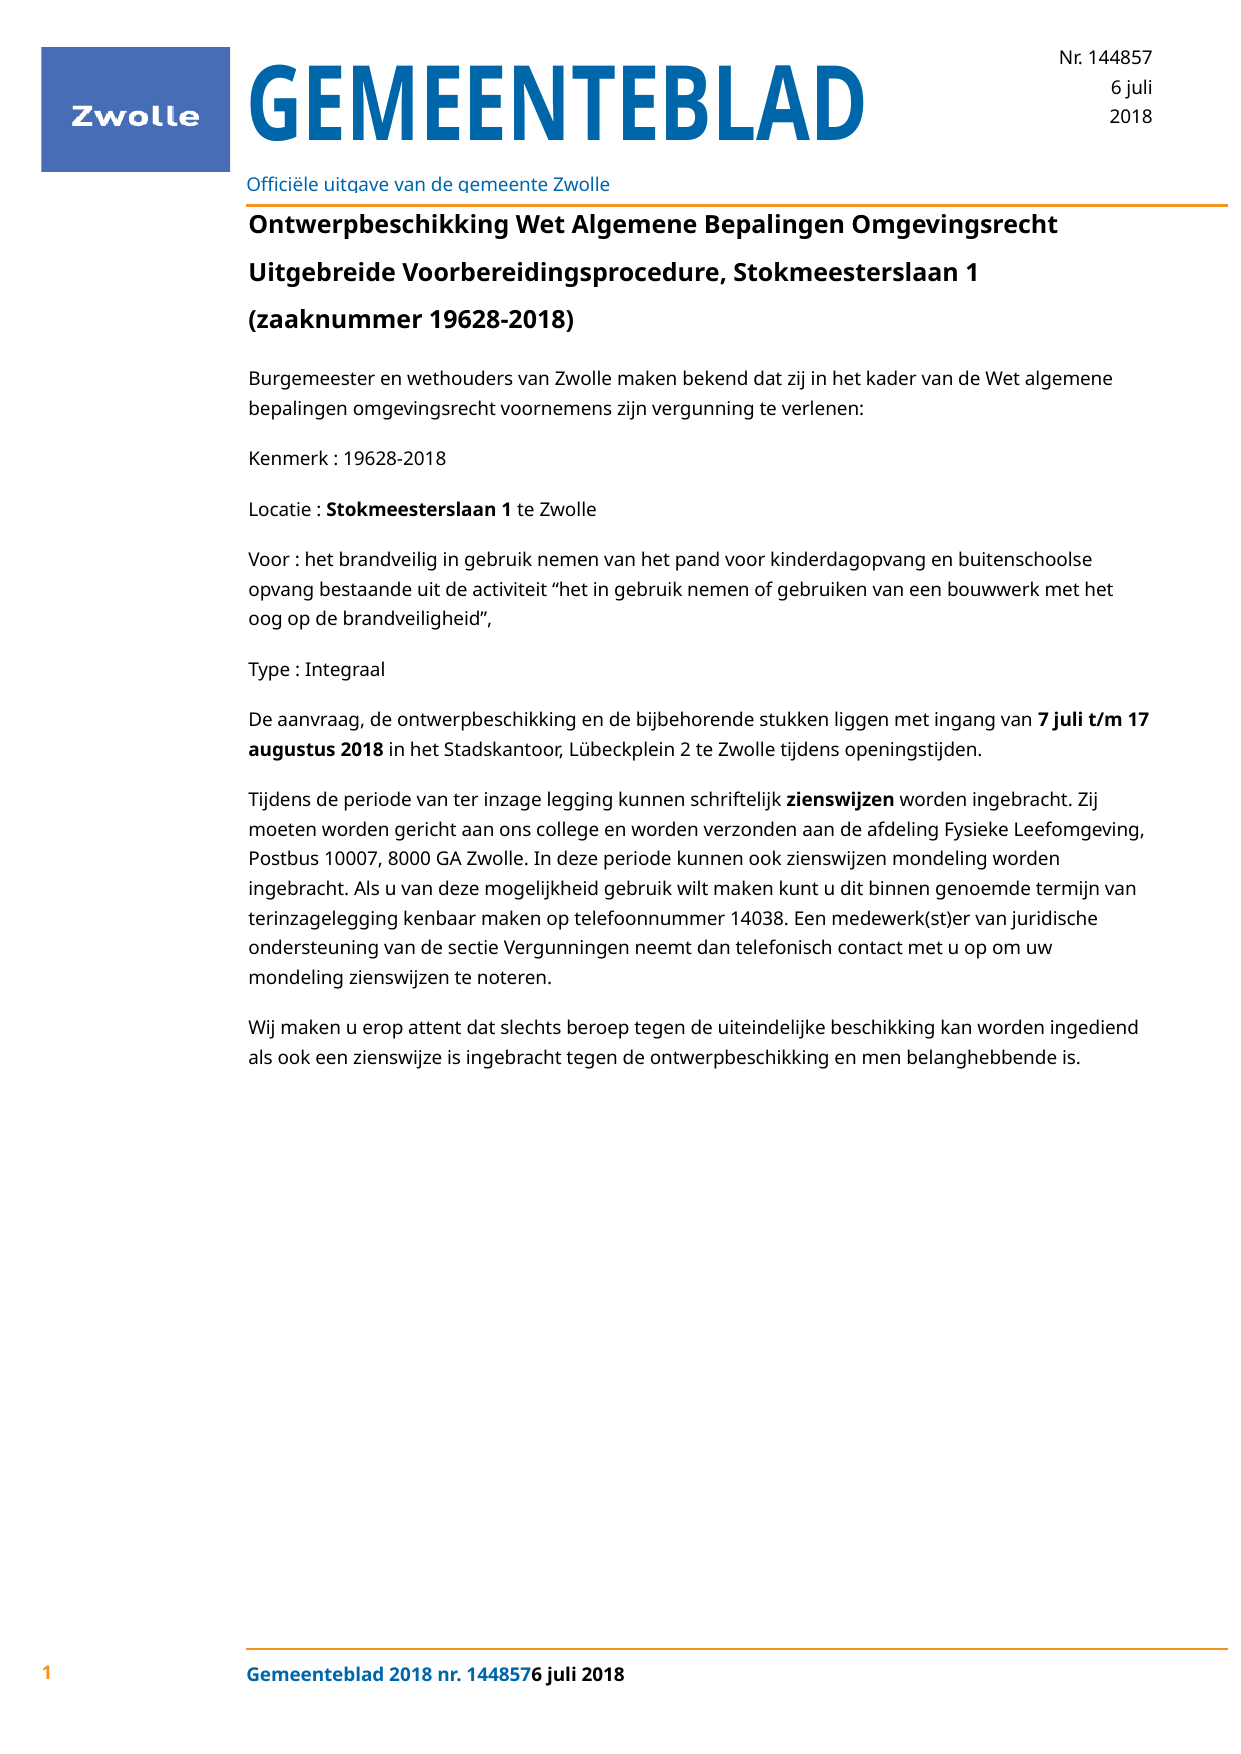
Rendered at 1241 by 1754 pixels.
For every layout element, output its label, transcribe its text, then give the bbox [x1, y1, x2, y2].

picture [41, 47, 231, 172]
text Wij maken u erop attent dat slechts beroep tegen de uiteindelijke beschikking kan worden ingediend als ook een zienswijze is ingebracht tegen de ontwerpbeschikking en men belanghebbende is. [248, 1014, 1152, 1069]
text De aanvraag, de ontwerpbeschikking en de bijbehorende stukken liggen met ingang van 7 juli t/m 17 augustus 2018 in het Stadskantoor, Lübeckplein 2 te Zwolle tijdens openingstijden. [248, 706, 1152, 762]
text Tijdens de periode van ter inzage legging kunnen schriftelijk zienswijzen worden ingebracht. Zij moeten worden gericht aan ons college en worden verzonden aan de afdeling Fysieke Leefomgeving, Postbus 10007, 8000 GA Zwolle. In deze periode kunnen ook zienswijzen mondeling worden ingebracht. Als u van deze mogelijkheid gebruik wilt maken kunt u dit binnen genoemde termijn van terinzagelegging kenbaar maken op telefoonnummer 14038. Een medewerk(st)er van juridische ondersteuning van de sectie Vergunningen neemt dan telefonisch contact met u op om uw mondeling zienswijzen te noteren. [248, 786, 1152, 989]
text Kenmerk : 19628-2018 [248, 446, 1152, 471]
text Type : Integraal [248, 656, 1152, 682]
text Burgemeester en wethouders van Zwolle maken bekend dat zij in het kader van de Wet algemene bepalingen omgevingsrecht voornemens zijn vergunning te verlenen: [248, 366, 1152, 421]
text Voor : het brandveilig in gebruik nemen van het pand voor kinderdagopvang en buitenschoolse opvang bestaande uit de activiteit “het in gebruik nemen of gebruiken van een bouwwerk met het oog op de brandveiligheid”, [248, 546, 1152, 631]
text Locatie : Stokmeesterslaan 1 te Zwolle [248, 496, 1152, 522]
text Ontwerpbeschikking Wet Algemene Bepalingen Omgevingsrecht Uitgebreide Voorbereidingsprocedure, Stokmeesterslaan 1 (zaaknummer 19628-2018) [248, 207, 1152, 336]
